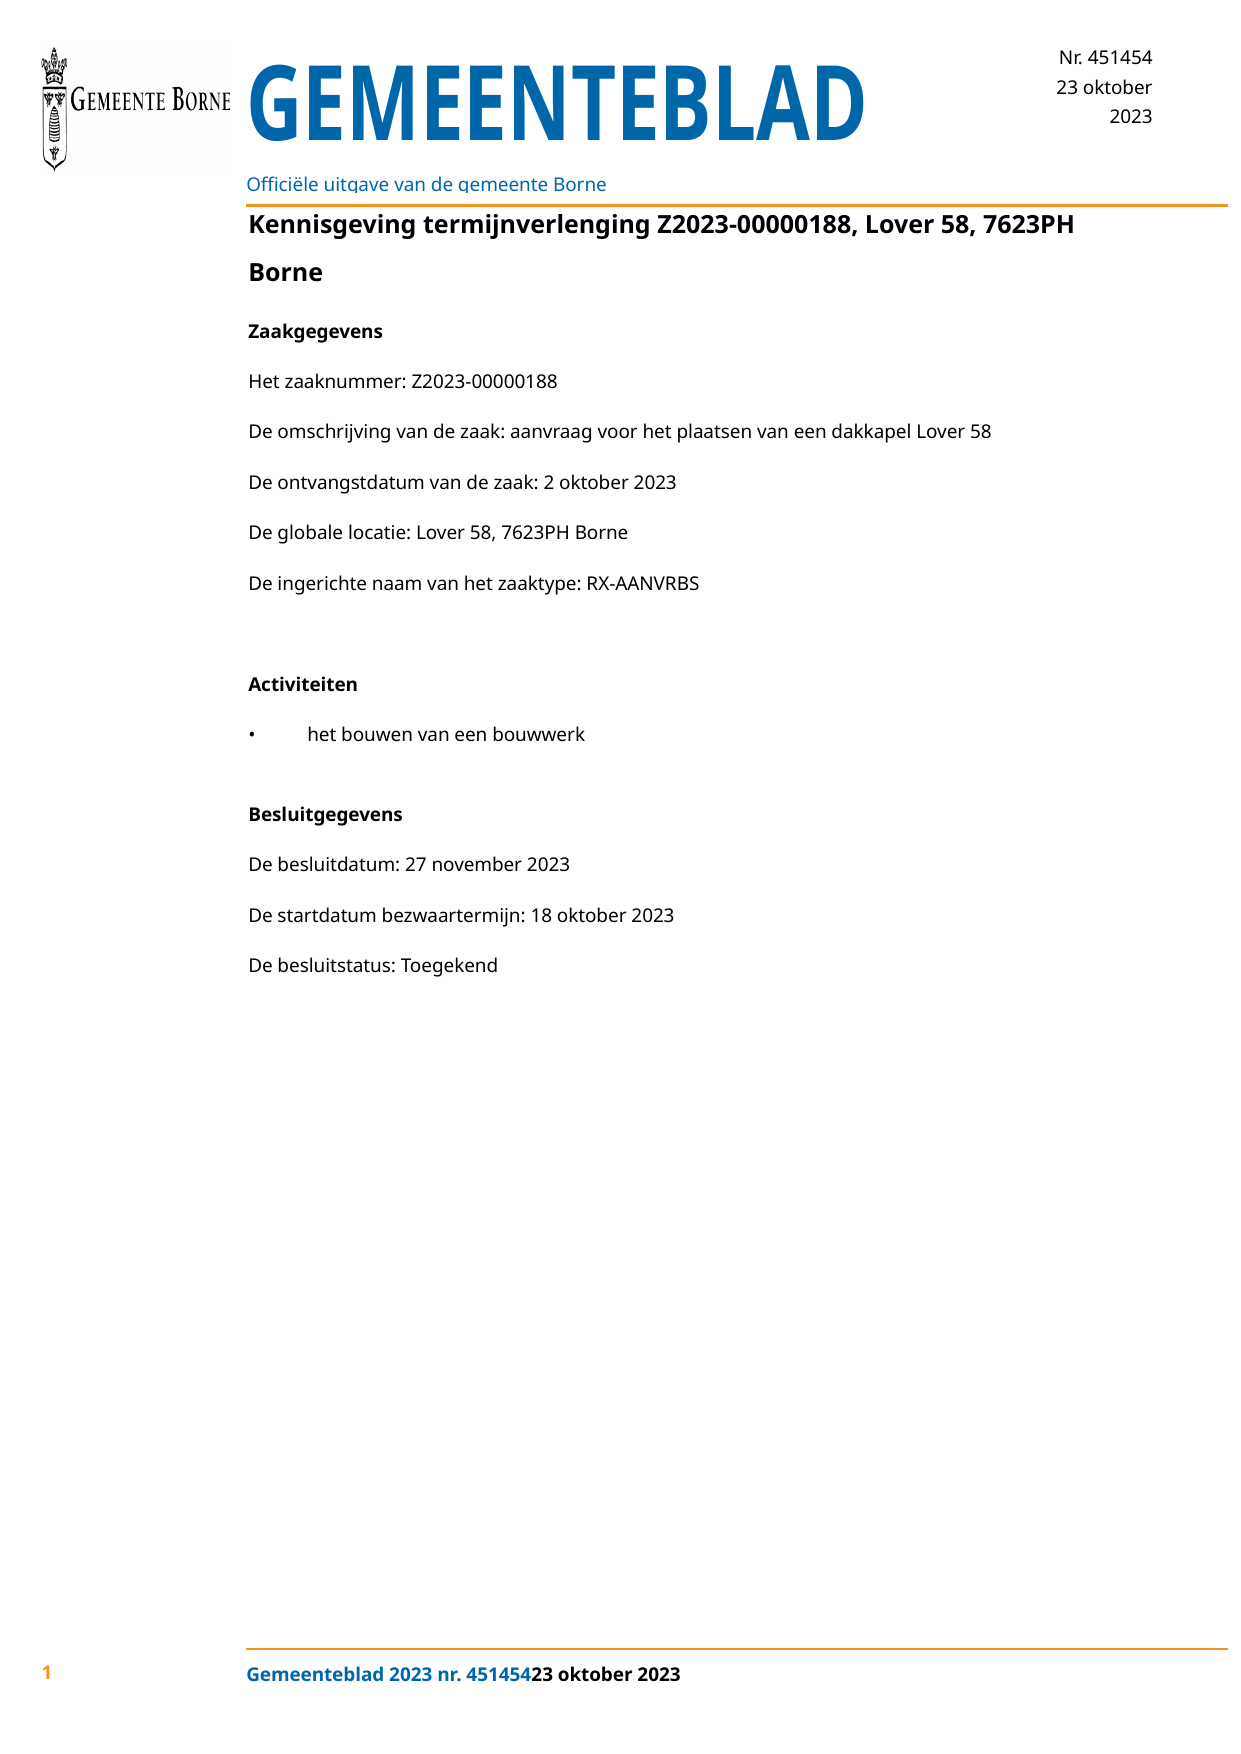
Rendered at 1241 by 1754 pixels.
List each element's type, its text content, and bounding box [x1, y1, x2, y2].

list het bouwen van een bouwwerk [248, 721, 1152, 747]
text De ingerichte naam van het zaaktype: RX-AANVRBS [248, 570, 1152, 596]
text De globale locatie: Lover 58, 7623PH Borne [248, 519, 1152, 545]
text De ontvangstdatum van de zaak: 2 oktober 2023 [248, 469, 1152, 495]
text De besluitdatum: 27 november 2023 [248, 852, 1152, 877]
text De startdatum bezwaartermijn: 18 oktober 2023 [248, 902, 1152, 928]
text De besluitstatus: Toegekend [248, 952, 1152, 978]
text Activiteiten [248, 671, 1152, 697]
text De omschrijving van de zaak: aanvraag voor het plaatsen van een dakkapel Lover 58 [248, 419, 1152, 444]
text Zaakgegevens [248, 318, 1152, 344]
picture [41, 47, 231, 172]
text Het zaaknummer: Z2023-00000188 [248, 368, 1152, 394]
text Besluitgegevens [248, 801, 1152, 827]
text Kennisgeving termijnverlenging Z2023-00000188, Lover 58, 7623PH Borne [248, 207, 1152, 288]
